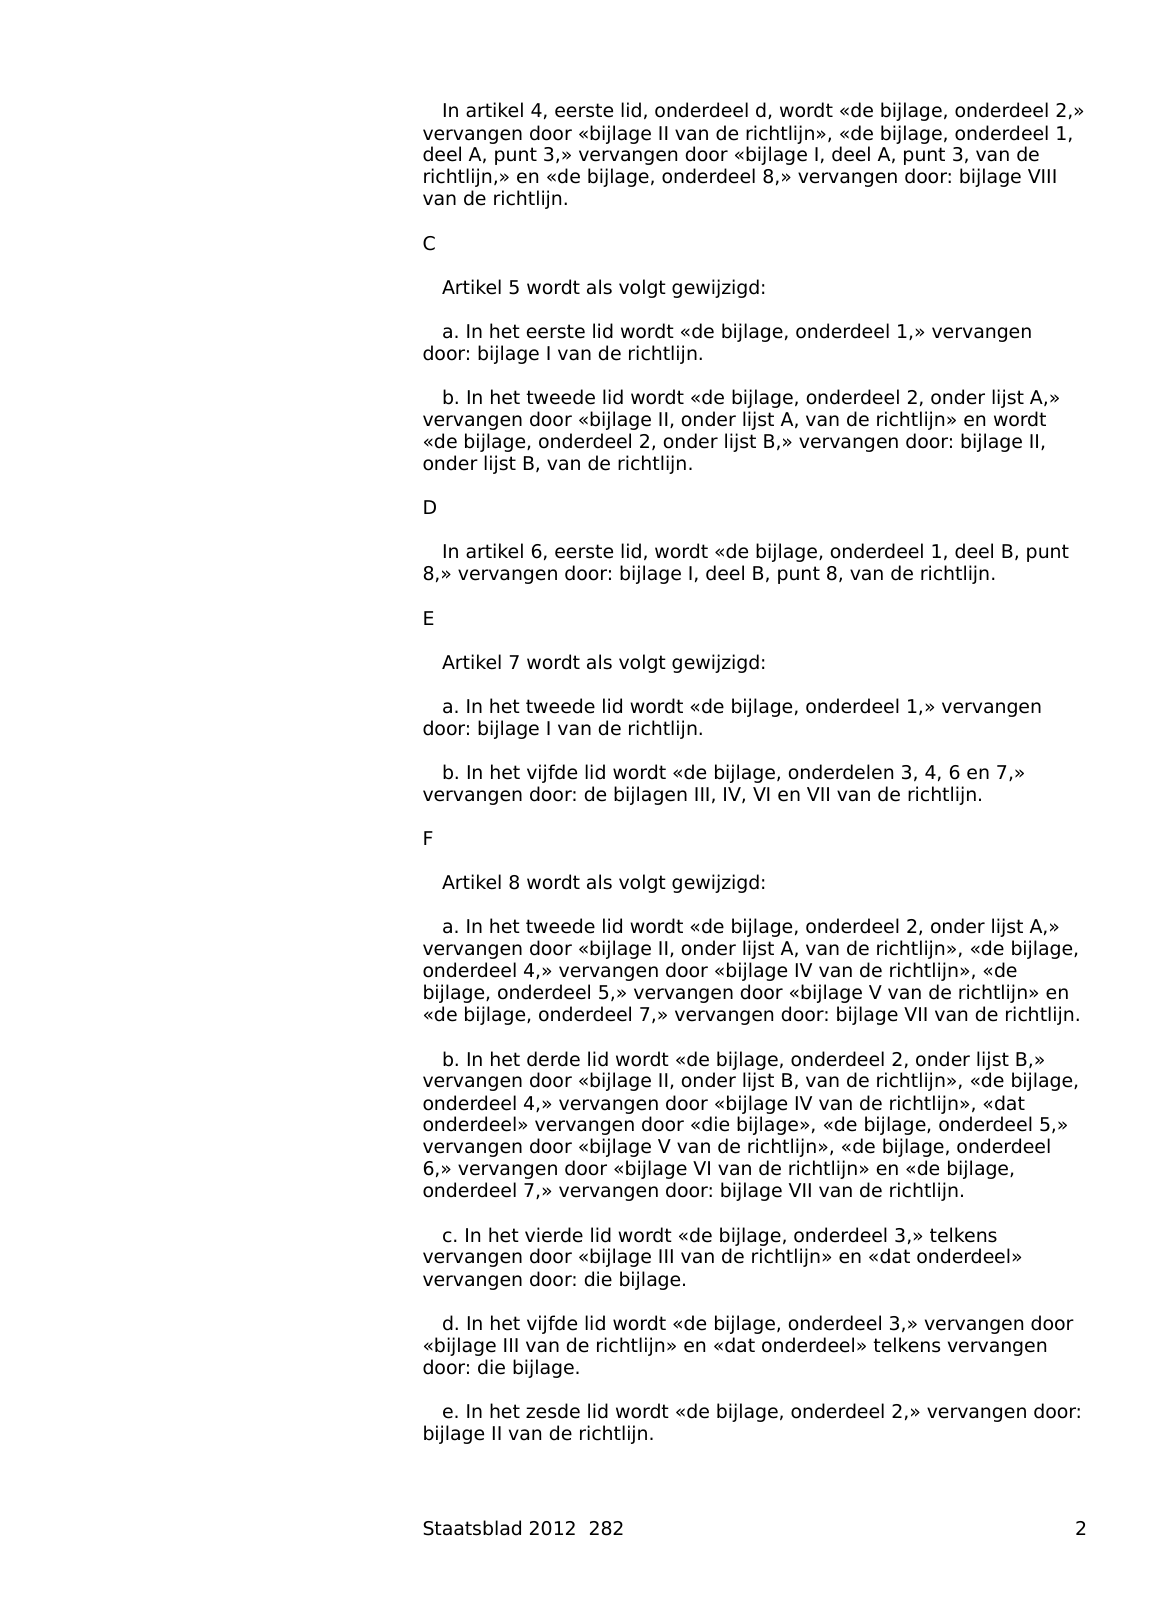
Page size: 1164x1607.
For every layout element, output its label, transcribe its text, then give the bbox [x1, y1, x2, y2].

text a. In het eerste lid wordt «de bijlage, onderdeel 1,» vervangen door: bijlage I van de richtlijn. [422, 321, 1087, 365]
text Artikel 5 wordt als volgt gewijzigd: [422, 277, 1087, 299]
text C [422, 232, 1087, 254]
text E [422, 607, 1087, 629]
text In artikel 4, eerste lid, onderdeel d, wordt «de bijlage, onderdeel 2,» vervangen door «bijlage II van de richtlijn», «de bijlage, onderdeel 1, deel A, punt 3,» vervangen door «bijlage I, deel A, punt 3, van de richtlijn,» en «de bijlage, onderdeel 8,» vervangen door: bijlage VIII van de richtlijn. [422, 100, 1087, 210]
text D [422, 497, 1087, 519]
text b. In het derde lid wordt «de bijlage, onderdeel 2, onder lijst B,» vervangen door «bijlage II, onder lijst B, van de richtlijn», «de bijlage, onderdeel 4,» vervangen door «bijlage IV van de richtlijn», «dat onderdeel» vervangen door «die bijlage», «de bijlage, onderdeel 5,» vervangen door «bijlage V van de richtlijn», «de bijlage, onderdeel 6,» vervangen door «bijlage VI van de richtlijn» en «de bijlage, onderdeel 7,» vervangen door: bijlage VII van de richtlijn. [422, 1048, 1087, 1202]
text d. In het vijfde lid wordt «de bijlage, onderdeel 3,» vervangen door «bijlage III van de richtlijn» en «dat onderdeel» telkens vervangen door: die bijlage. [422, 1313, 1087, 1378]
text e. In het zesde lid wordt «de bijlage, onderdeel 2,» vervangen door: bijlage II van de richtlijn. [422, 1401, 1087, 1445]
text a. In het tweede lid wordt «de bijlage, onderdeel 2, onder lijst A,» vervangen door «bijlage II, onder lijst A, van de richtlijn», «de bijlage, onderdeel 4,» vervangen door «bijlage IV van de richtlijn», «de bijlage, onderdeel 5,» vervangen door «bijlage V van de richtlijn» en «de bijlage, onderdeel 7,» vervangen door: bijlage VII van de richtlijn. [422, 916, 1087, 1026]
text a. In het tweede lid wordt «de bijlage, onderdeel 1,» vervangen door: bijlage I van de richtlijn. [422, 696, 1087, 740]
text b. In het tweede lid wordt «de bijlage, onderdeel 2, onder lijst A,» vervangen door «bijlage II, onder lijst A, van de richtlijn» en wordt «de bijlage, onderdeel 2, onder lijst B,» vervangen door: bijlage II, onder lijst B, van de richtlijn. [422, 387, 1087, 475]
text c. In het vierde lid wordt «de bijlage, onderdeel 3,» telkens vervangen door «bijlage III van de richtlijn» en «dat onderdeel» vervangen door: die bijlage. [422, 1224, 1087, 1290]
text F [422, 828, 1087, 850]
text In artikel 6, eerste lid, wordt «de bijlage, onderdeel 1, deel B, punt 8,» vervangen door: bijlage I, deel B, punt 8, van de richtlijn. [422, 541, 1087, 585]
text Artikel 8 wordt als volgt gewijzigd: [422, 872, 1087, 894]
text Artikel 7 wordt als volgt gewijzigd: [422, 652, 1087, 673]
text b. In het vijfde lid wordt «de bijlage, onderdelen 3, 4, 6 en 7,» vervangen door: de bijlagen III, IV, VI en VII van de richtlijn. [422, 762, 1087, 806]
